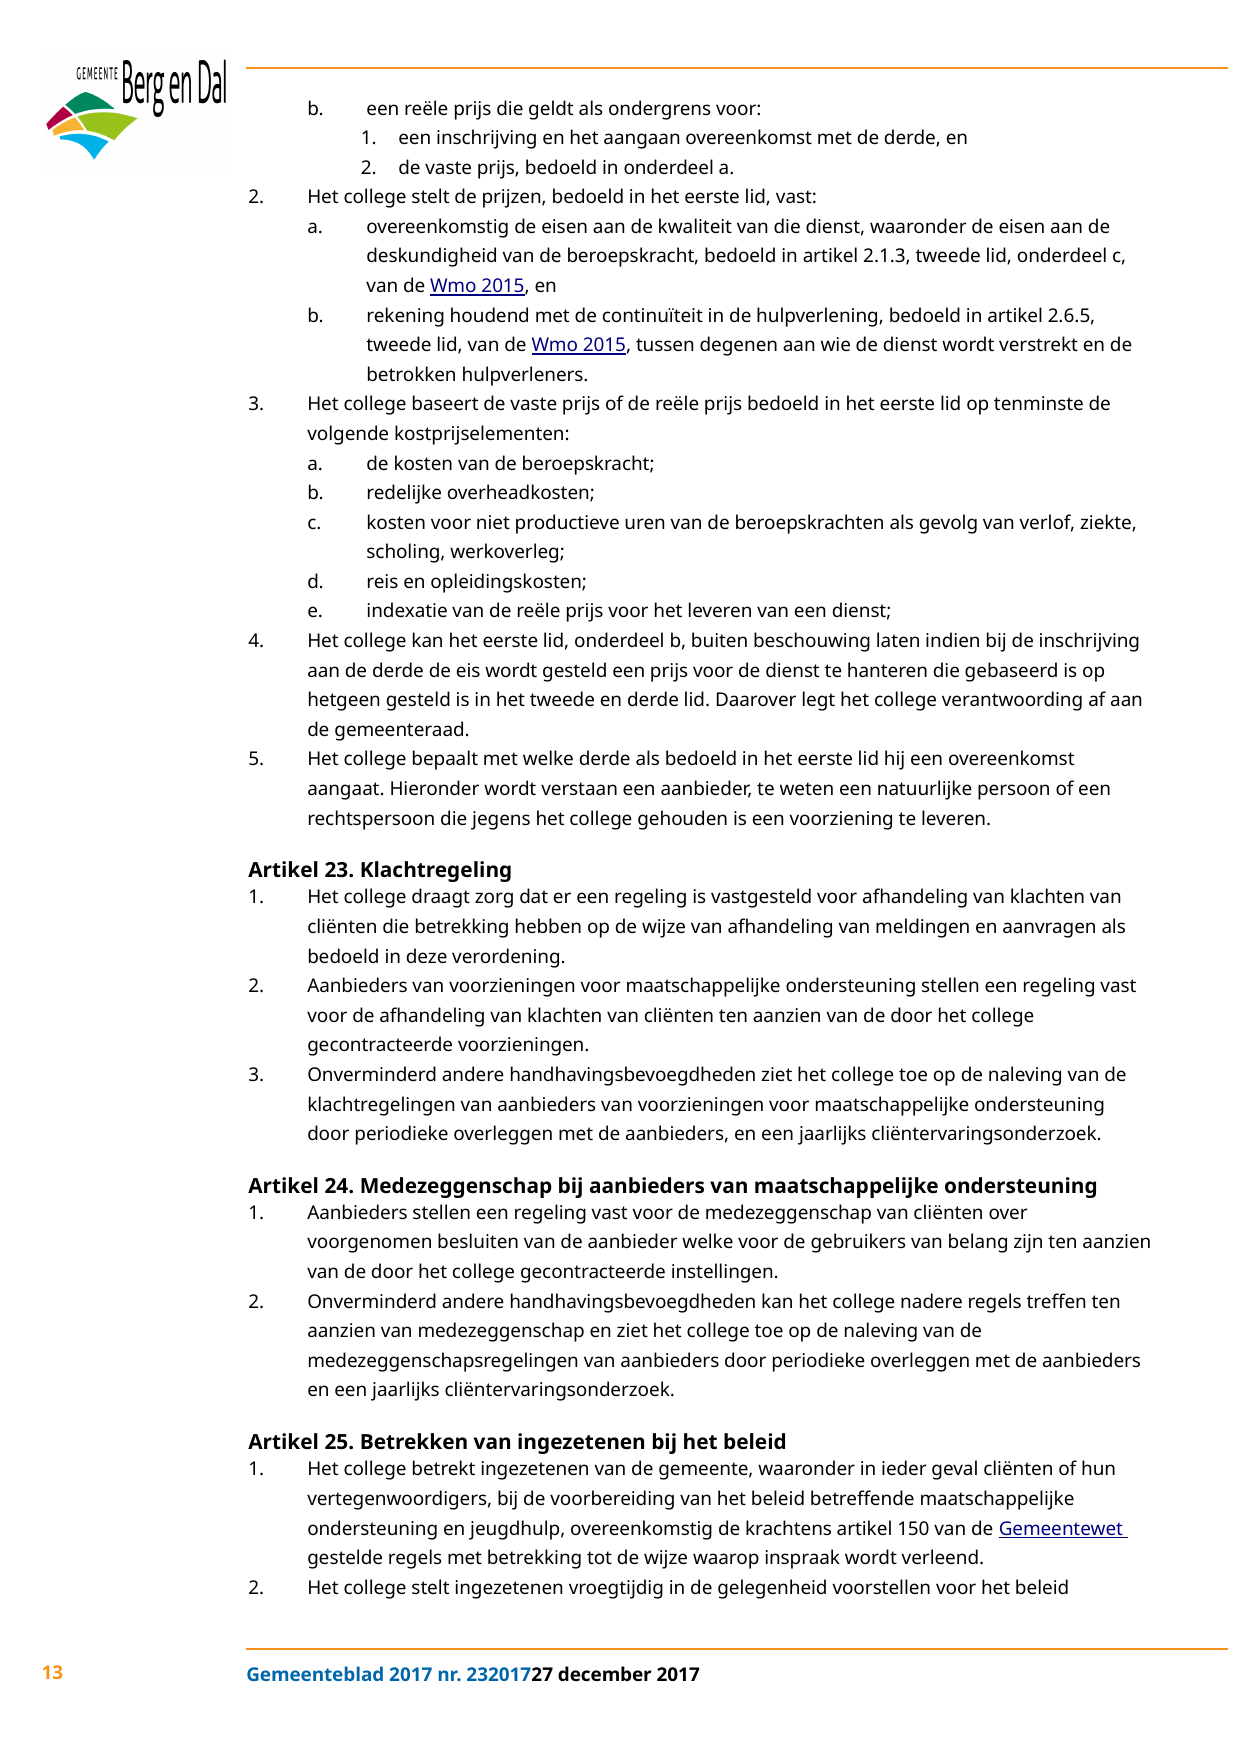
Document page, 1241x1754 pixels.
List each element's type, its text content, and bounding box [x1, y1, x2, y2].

list reis en opleidingskosten; [307, 568, 1152, 594]
picture [41, 47, 231, 172]
list een reële prijs die geldt als ondergrens voor: [307, 95, 1152, 121]
list rekening houdend met de continuïteit in de hulpverlening, bedoeld in artikel 2.6.5, tweede lid, van de Wmo 2015, tussen degenen aan wie de dienst wordt verstrekt en de betrokken hulpverleners. [307, 302, 1152, 387]
list overeenkomstig de eisen aan de kwaliteit van die dienst, waaronder de eisen aan de deskundigheid van de beroepskracht, bedoeld in artikel 2.1.3, tweede lid, onderdeel c, van de Wmo 2015, en [307, 213, 1152, 298]
list redelijke overheadkosten; [307, 479, 1152, 505]
list Onverminderd andere handhavingsbevoegdheden ziet het college toe op de naleving van de klachtregelingen van aanbieders van voorzieningen voor maatschappelijke ondersteuning door periodieke overleggen met de aanbieders, en een jaarlijks cliëntervaringsonderzoek. [248, 1061, 1152, 1146]
list Het college baseert de vaste prijs of de reële prijs bedoeld in het eerste lid op tenminste de volgende kostprijselementen: [248, 391, 1152, 446]
list Het college betrekt ingezetenen van de gemeente, waaronder in ieder geval cliënten of hun vertegenwoordigers, bij de voorbereiding van het beleid betreffende maatschappelijke ondersteuning en jeugdhulp, overeenkomstig de krachtens artikel 150 van de Gemeentewet gestelde regels met betrekking tot de wijze waarop inspraak wordt verleend. [248, 1456, 1152, 1570]
list Het college bepaalt met welke derde als bedoeld in het eerste lid hij een overeenkomst aangaat. Hieronder wordt verstaan een aanbieder, te weten een natuurlijke persoon of een rechtspersoon die jegens het college gehouden is een voorziening te leveren. [248, 746, 1152, 831]
text Artikel 25. Betrekken van ingezetenen bij het beleid [248, 1427, 1152, 1456]
list kosten voor niet productieve uren van de beroepskrachten als gevolg van verlof, ziekte, scholing, werkoverleg; [307, 509, 1152, 564]
list Onverminderd andere handhavingsbevoegdheden kan het college nadere regels treffen ten aanzien van medezeggenschap en ziet het college toe op de naleving van de medezeggenschapsregelingen van aanbieders door periodieke overleggen met de aanbieders en een jaarlijks cliëntervaringsonderzoek. [248, 1288, 1152, 1402]
list Het college stelt de prijzen, bedoeld in het eerste lid, vast: [248, 183, 1152, 209]
list de kosten van de beroepskracht; [307, 450, 1152, 476]
list Het college draagt zorg dat er een regeling is vastgesteld voor afhandeling van klachten van cliënten die betrekking hebben op de wijze van afhandeling van meldingen en aanvragen als bedoeld in deze verordening. [248, 884, 1152, 968]
list Het college stelt ingezetenen vroegtijdig in de gelegenheid voorstellen voor het beleid [248, 1574, 1152, 1599]
list Aanbieders van voorzieningen voor maatschappelijke ondersteuning stellen een regeling vast voor de afhandeling van klachten van cliënten ten aanzien van de door het college gecontracteerde voorzieningen. [248, 972, 1152, 1057]
list Het college kan het eerste lid, onderdeel b, buiten beschouwing laten indien bij de inschrijving aan de derde de eis wordt gesteld een prijs voor de dienst te hanteren die gebaseerd is op hetgeen gesteld is in het tweede en derde lid. Daarover legt het college verantwoording af aan de gemeenteraad. [248, 627, 1152, 742]
list indexatie van de reële prijs voor het leveren van een dienst; [307, 598, 1152, 623]
list Aanbieders stellen een regeling vast voor de medezeggenschap van cliënten over voorgenomen besluiten van de aanbieder welke voor de gebruikers van belang zijn ten aanzien van de door het college gecontracteerde instellingen. [248, 1199, 1152, 1284]
list de vaste prijs, bedoeld in onderdeel a. [361, 154, 1152, 180]
text Artikel 23. Klachtregeling [248, 855, 1152, 884]
list een inschrijving en het aangaan overeenkomst met de derde, en [361, 124, 1152, 150]
text Artikel 24. Medezeggenschap bij aanbieders van maatschappelijke ondersteuning [248, 1171, 1152, 1199]
